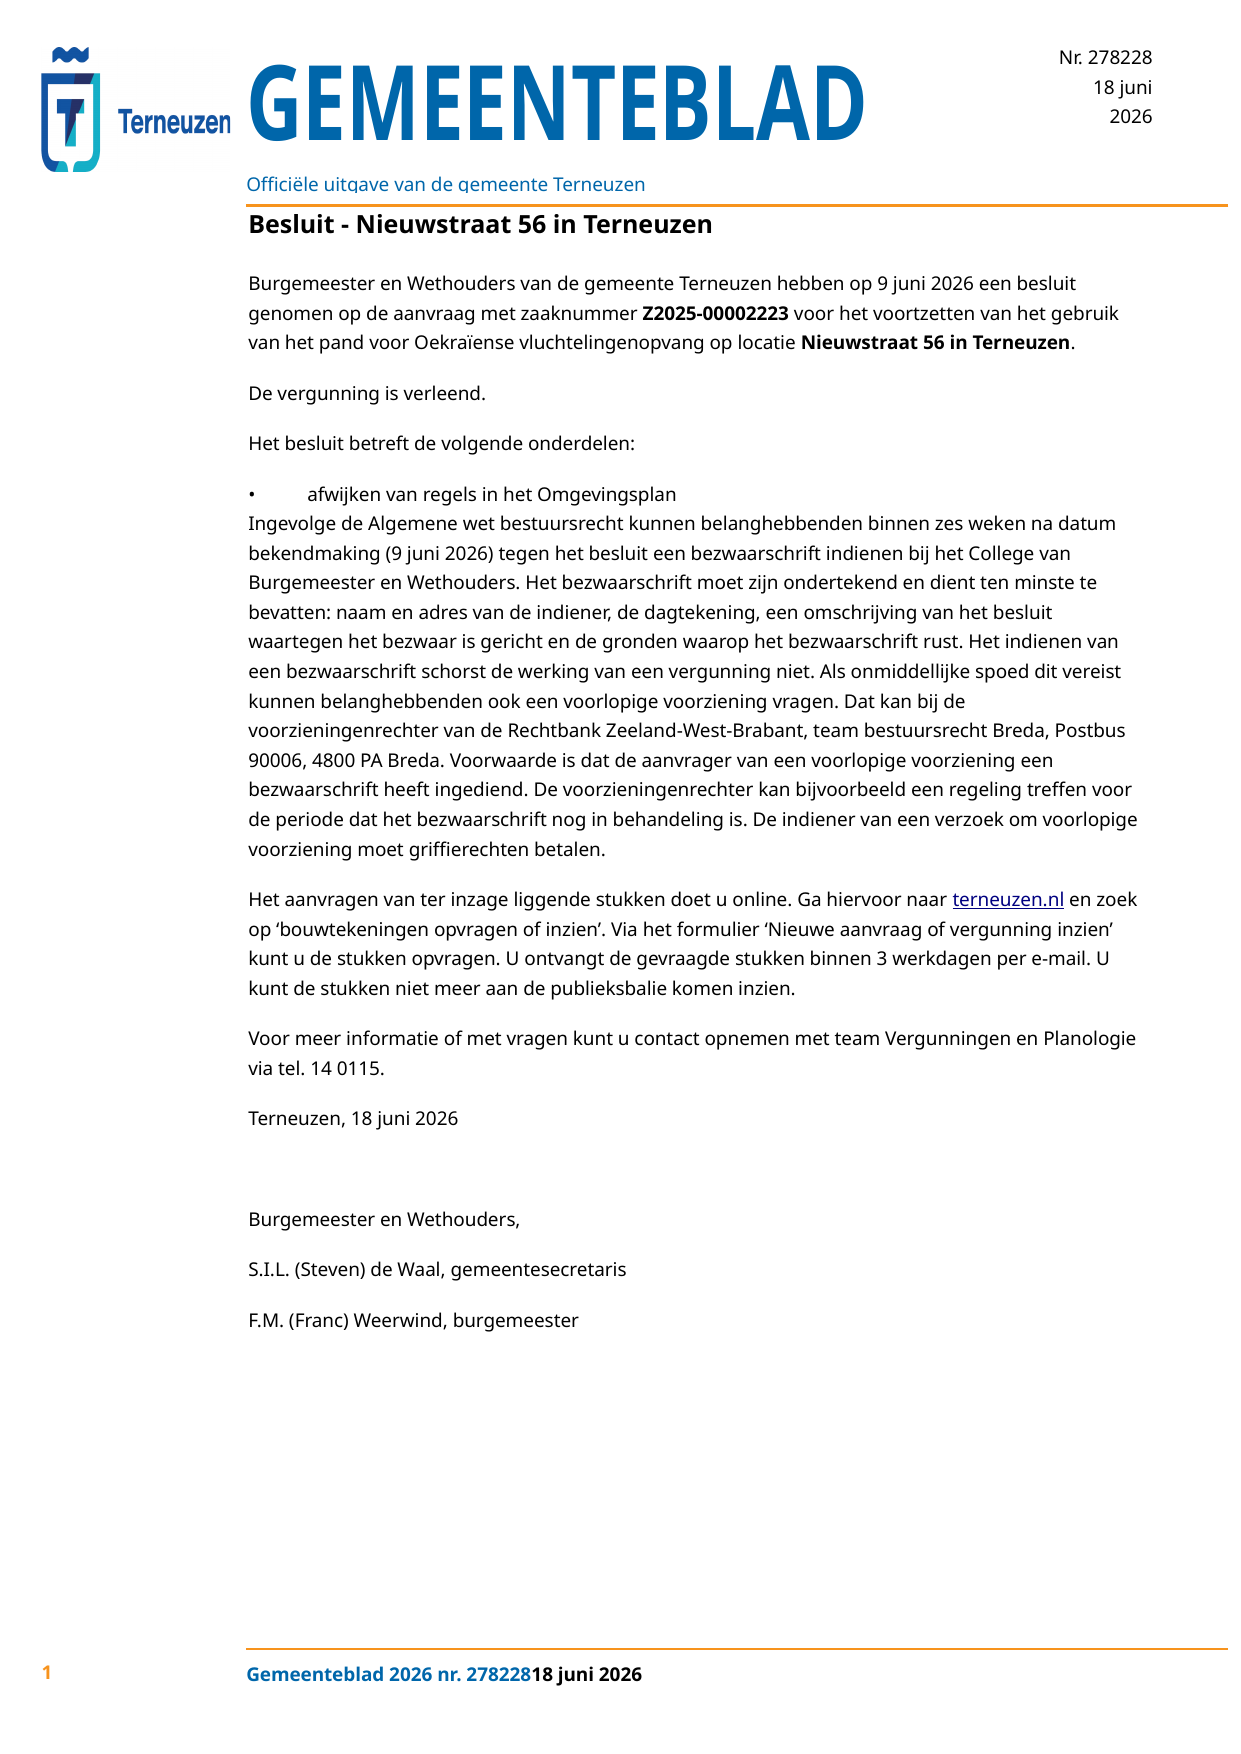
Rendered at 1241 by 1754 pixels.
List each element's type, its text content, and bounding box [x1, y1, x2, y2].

text Terneuzen, 18 juni 2026 [248, 1105, 1152, 1131]
list afwijken van regels in het Omgevingsplan [248, 481, 1152, 506]
text De vergunning is verleend. [248, 380, 1152, 406]
text Het besluit betreft de volgende onderdelen: [248, 430, 1152, 456]
picture [41, 47, 231, 172]
text Het aanvragen van ter inzage liggende stukken doet u online. Ga hiervoor naar terneuzen.nl en zoek op ‘bouwtekeningen opvragen of inzien’. Via het formulier ‘Nieuwe aanvraag of vergunning inzien’ kunt u de stukken opvragen. U ontvangt de gevraagde stukken binnen 3 werkdagen per e-mail. U kunt de stukken niet meer aan de publieksbalie komen inzien. [248, 886, 1152, 1001]
text Burgemeester en Wethouders, [248, 1206, 1152, 1232]
text Ingevolge de Algemene wet bestuursrecht kunnen belanghebbenden binnen zes weken na datum bekendmaking (9 juni 2026) tegen het besluit een bezwaarschrift indienen bij het College van Burgemeester en Wethouders. Het bezwaarschrift moet zijn ondertekend en dient ten minste te bevatten: naam en adres van de indiener, de dagtekening, een omschrijving van het besluit waartegen het bezwaar is gericht en de gronden waarop het bezwaarschrift rust. Het indienen van een bezwaarschrift schorst de werking van een vergunning niet. Als onmiddellijke spoed dit vereist kunnen belanghebbenden ook een voorlopige voorziening vragen. Dat kan bij de voorzieningenrechter van de Rechtbank Zeeland-West-Brabant, team bestuursrecht Breda, Postbus 90006, 4800 PA Breda. Voorwaarde is dat de aanvrager van een voorlopige voorziening een bezwaarschrift heeft ingediend. De voorzieningenrechter kan bijvoorbeeld een regeling treffen voor de periode dat het bezwaarschrift nog in behandeling is. De indiener van een verzoek om voorlopige voorziening moet griffierechten betalen. [248, 510, 1152, 861]
text Voor meer informatie of met vragen kunt u contact opnemen met team Vergunningen en Planologie via tel. 14 0115. [248, 1025, 1152, 1081]
text Besluit - Nieuwstraat 56 in Terneuzen [248, 207, 1152, 241]
text F.M. (Franc) Weerwind, burgemeester [248, 1307, 1152, 1333]
text Burgemeester en Wethouders van de gemeente Terneuzen hebben op 9 juni 2026 een besluit genomen op de aanvraag met zaaknummer Z2025-00002223 voor het voortzetten van het gebruik van het pand voor Oekraïense vluchtelingenopvang op locatie Nieuwstraat 56 in Terneuzen. [248, 270, 1152, 355]
text S.I.L. (Steven) de Waal, gemeentesecretaris [248, 1257, 1152, 1282]
